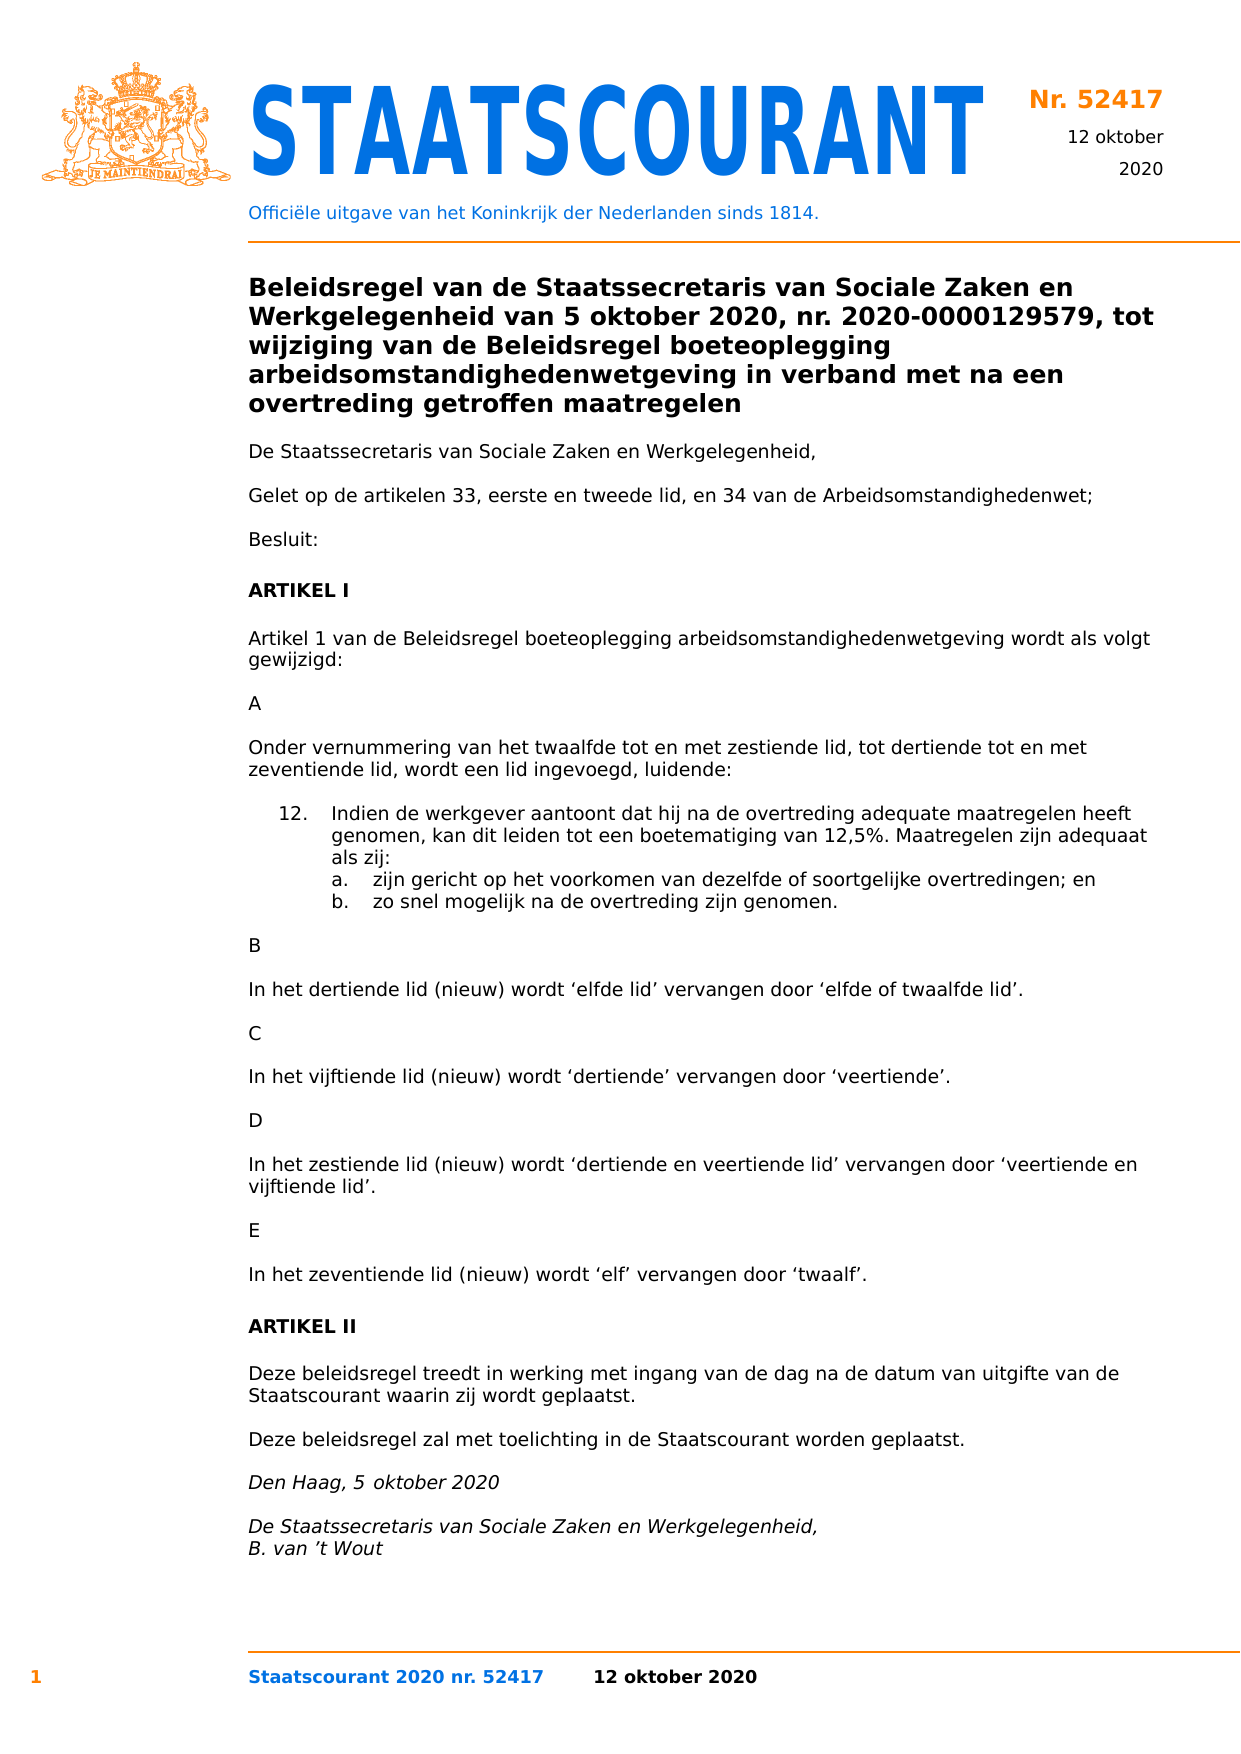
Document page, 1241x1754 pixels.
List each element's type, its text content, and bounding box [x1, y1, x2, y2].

text Besluit: [248, 528, 1163, 550]
text C [248, 1022, 1163, 1044]
text Deze beleidsregel zal met toelichting in de Staatscourant worden geplaatst. [248, 1428, 1163, 1450]
table_header STAATSCOURANT [248, 62, 998, 203]
text In het vijftiende lid (nieuw) wordt ‘dertiende’ vervangen door ‘veertiende’. [248, 1066, 1163, 1088]
table_cell 12 oktober [998, 121, 1240, 153]
text B [248, 935, 1163, 957]
text A [248, 693, 1163, 715]
text In het zeventiende lid (nieuw) wordt ‘elf’ vervangen door ‘twaalf’. [248, 1264, 1163, 1286]
text De Staatssecretaris van Sociale Zaken en Werkgelegenheid, B. van ’t Wout [248, 1516, 1163, 1560]
text Onder vernummering van het twaalfde tot en met zestiende lid, tot dertiende tot en met zeventiende lid, wordt een lid ingevoegd, luidende: [248, 737, 1163, 781]
text De Staatssecretaris van Sociale Zaken en Werkgelegenheid, [248, 441, 1163, 463]
table_cell 2020 [998, 153, 1240, 203]
text a. zijn gericht op het voorkomen van dezelfde of soortgelijke overtredingen; en [331, 869, 1163, 891]
text Den Haag, 5 oktober 2020 [248, 1472, 1163, 1494]
text D [248, 1110, 1163, 1132]
picture [41, 62, 231, 186]
text In het zestiende lid (nieuw) wordt ‘dertiende en veertiende lid’ vervangen door ‘veertiende en vijftiende lid’. [248, 1154, 1163, 1198]
text In het dertiende lid (nieuw) wordt ‘elfde lid’ vervangen door ‘elfde of twaalfde lid’. [248, 978, 1163, 1001]
text E [248, 1220, 1163, 1242]
table_cell Officiële uitgave van het Koninkrijk der Nederlanden sinds 1814. [248, 203, 1240, 241]
subtitle ARTIKEL I [248, 580, 1163, 602]
subtitle Beleidsregel van de Staatssecretaris van Sociale Zaken en Werkgelegenheid van 5 oktober 2020, nr. 2020-0000129579, tot wijziging van de Beleidsregel boeteoplegging arbeidsomstandighedenwetgeving in verband met na een overtreding getroffen maatregelen [248, 273, 1163, 419]
text 12. Indien de werkgever aantoont dat hij na de overtreding adequate maatregelen heeft genomen, kan dit leiden tot een boetematiging van 12,5%. Maatregelen zijn adequaat als zij: [278, 803, 1163, 869]
table_header Nr. 52417 [998, 62, 1240, 121]
text b. zo snel mogelijk na de overtreding zijn genomen. [331, 891, 1163, 913]
subtitle ARTIKEL II [248, 1316, 1163, 1338]
table_header [25, 62, 248, 241]
text Deze beleidsregel treedt in werking met ingang van de dag na de datum van uitgifte van de Staatscourant waarin zij wordt geplaatst. [248, 1363, 1163, 1407]
text Gelet op de artikelen 33, eerste en tweede lid, en 34 van de Arbeidsomstandighedenwet; [248, 484, 1163, 507]
text Artikel 1 van de Beleidsregel boeteoplegging arbeidsomstandighedenwetgeving wordt als volgt gewijzigd: [248, 627, 1163, 671]
